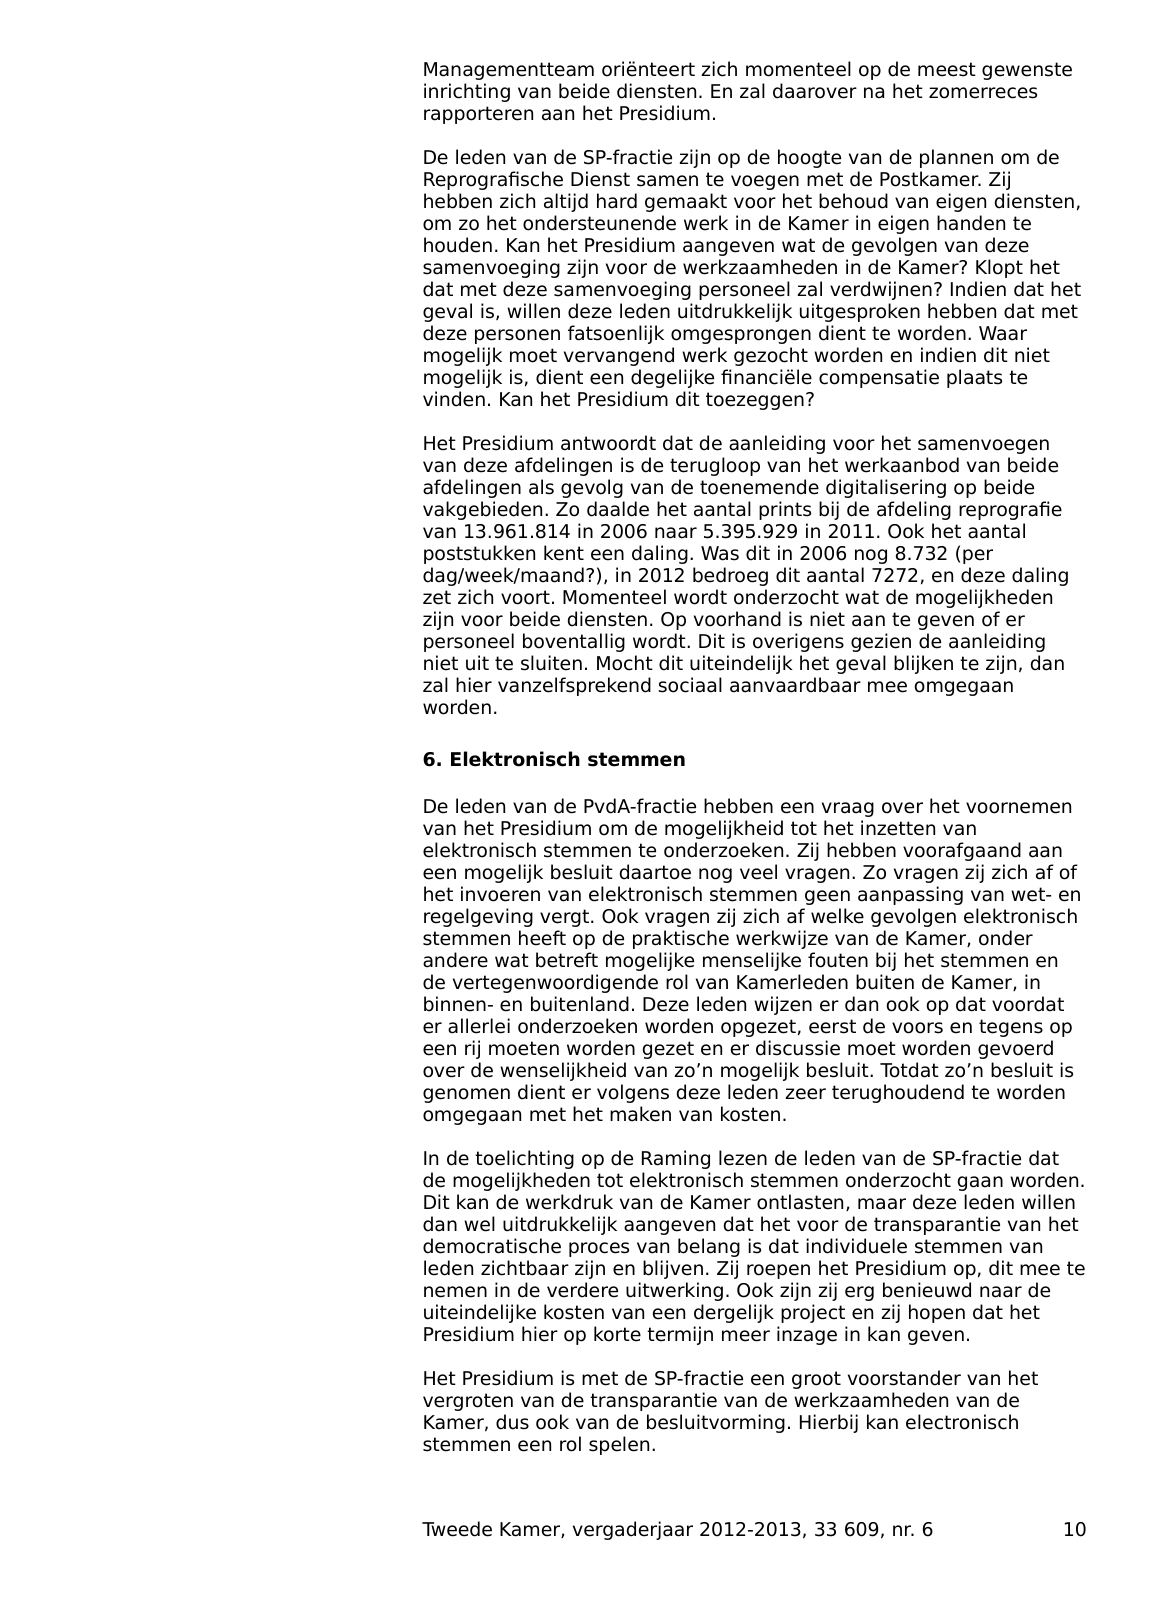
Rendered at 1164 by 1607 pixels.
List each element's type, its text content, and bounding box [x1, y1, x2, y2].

subtitle 6. Elektronisch stemmen [422, 749, 1087, 771]
text De leden van de PvdA-fractie hebben een vraag over het voornemen van het Presidium om de mogelijkheid tot het inzetten van elektronisch stemmen te onderzoeken. Zij hebben voorafgaand aan een mogelijk besluit daartoe nog veel vragen. Zo vragen zij zich af of het invoeren van elektronisch stemmen geen aanpassing van wet- en regelgeving vergt. Ook vragen zij zich af welke gevolgen elektronisch stemmen heeft op de praktische werkwijze van de Kamer, onder andere wat betreft mogelijke menselijke fouten bij het stemmen en de vertegenwoordigende rol van Kamerleden buiten de Kamer, in binnen- en buitenland. Deze leden wijzen er dan ook op dat voordat er allerlei onderzoeken worden opgezet, eerst de voors en tegens op een rij moeten worden gezet en er discussie moet worden gevoerd over de wenselijkheid van zo’n mogelijk besluit. Totdat zo’n besluit is genomen dient er volgens deze leden zeer terughoudend te worden omgegaan met het maken van kosten. [422, 796, 1087, 1126]
text In de toelichting op de Raming lezen de leden van de SP-fractie dat de mogelijkheden tot elektronisch stemmen onderzocht gaan worden. Dit kan de werkdruk van de Kamer ontlasten, maar deze leden willen dan wel uitdrukkelijk aangeven dat het voor de transparantie van het democratische proces van belang is dat individuele stemmen van leden zichtbaar zijn en blijven. Zij roepen het Presidium op, dit mee te nemen in de verdere uitwerking. Ook zijn zij erg benieuwd naar de uiteindelijke kosten van een dergelijk project en zij hopen dat het Presidium hier op korte termijn meer inzage in kan geven. [422, 1148, 1087, 1346]
text Het Presidium is met de SP-fractie een groot voorstander van het vergroten van de transparantie van de werkzaamheden van de Kamer, dus ook van de besluitvorming. Hierbij kan electronisch stemmen een rol spelen. [422, 1368, 1087, 1456]
text Het Presidium antwoordt dat de aanleiding voor het samenvoegen van deze afdelingen is de terugloop van het werkaanbod van beide afdelingen als gevolg van de toenemende digitalisering op beide vakgebieden. Zo daalde het aantal prints bij de afdeling reprografie van 13.961.814 in 2006 naar 5.395.929 in 2011. Ook het aantal poststukken kent een daling. Was dit in 2006 nog 8.732 (per dag/week/maand?), in 2012 bedroeg dit aantal 7272, en deze daling zet zich voort. Momenteel wordt onderzocht wat de mogelijkheden zijn voor beide diensten. Op voorhand is niet aan te geven of er personeel boventallig wordt. Dit is overigens gezien de aanleiding niet uit te sluiten. Mocht dit uiteindelijk het geval blijken te zijn, dan zal hier vanzelfsprekend sociaal aanvaardbaar mee omgegaan worden. [422, 433, 1087, 719]
text Managementteam oriënteert zich momenteel op de meest gewenste inrichting van beide diensten. En zal daarover na het zomerreces rapporteren aan het Presidium. [422, 59, 1087, 125]
text De leden van de SP-fractie zijn op de hoogte van de plannen om de Reprografische Dienst samen te voegen met de Postkamer. Zij hebben zich altijd hard gemaakt voor het behoud van eigen diensten, om zo het ondersteunende werk in de Kamer in eigen handen te houden. Kan het Presidium aangeven wat de gevolgen van deze samenvoeging zijn voor de werkzaamheden in de Kamer? Klopt het dat met deze samenvoeging personeel zal verdwijnen? Indien dat het geval is, willen deze leden uitdrukkelijk uitgesproken hebben dat met deze personen fatsoenlijk omgesprongen dient te worden. Waar mogelijk moet vervangend werk gezocht worden en indien dit niet mogelijk is, dient een degelijke financiële compensatie plaats te vinden. Kan het Presidium dit toezeggen? [422, 147, 1087, 411]
